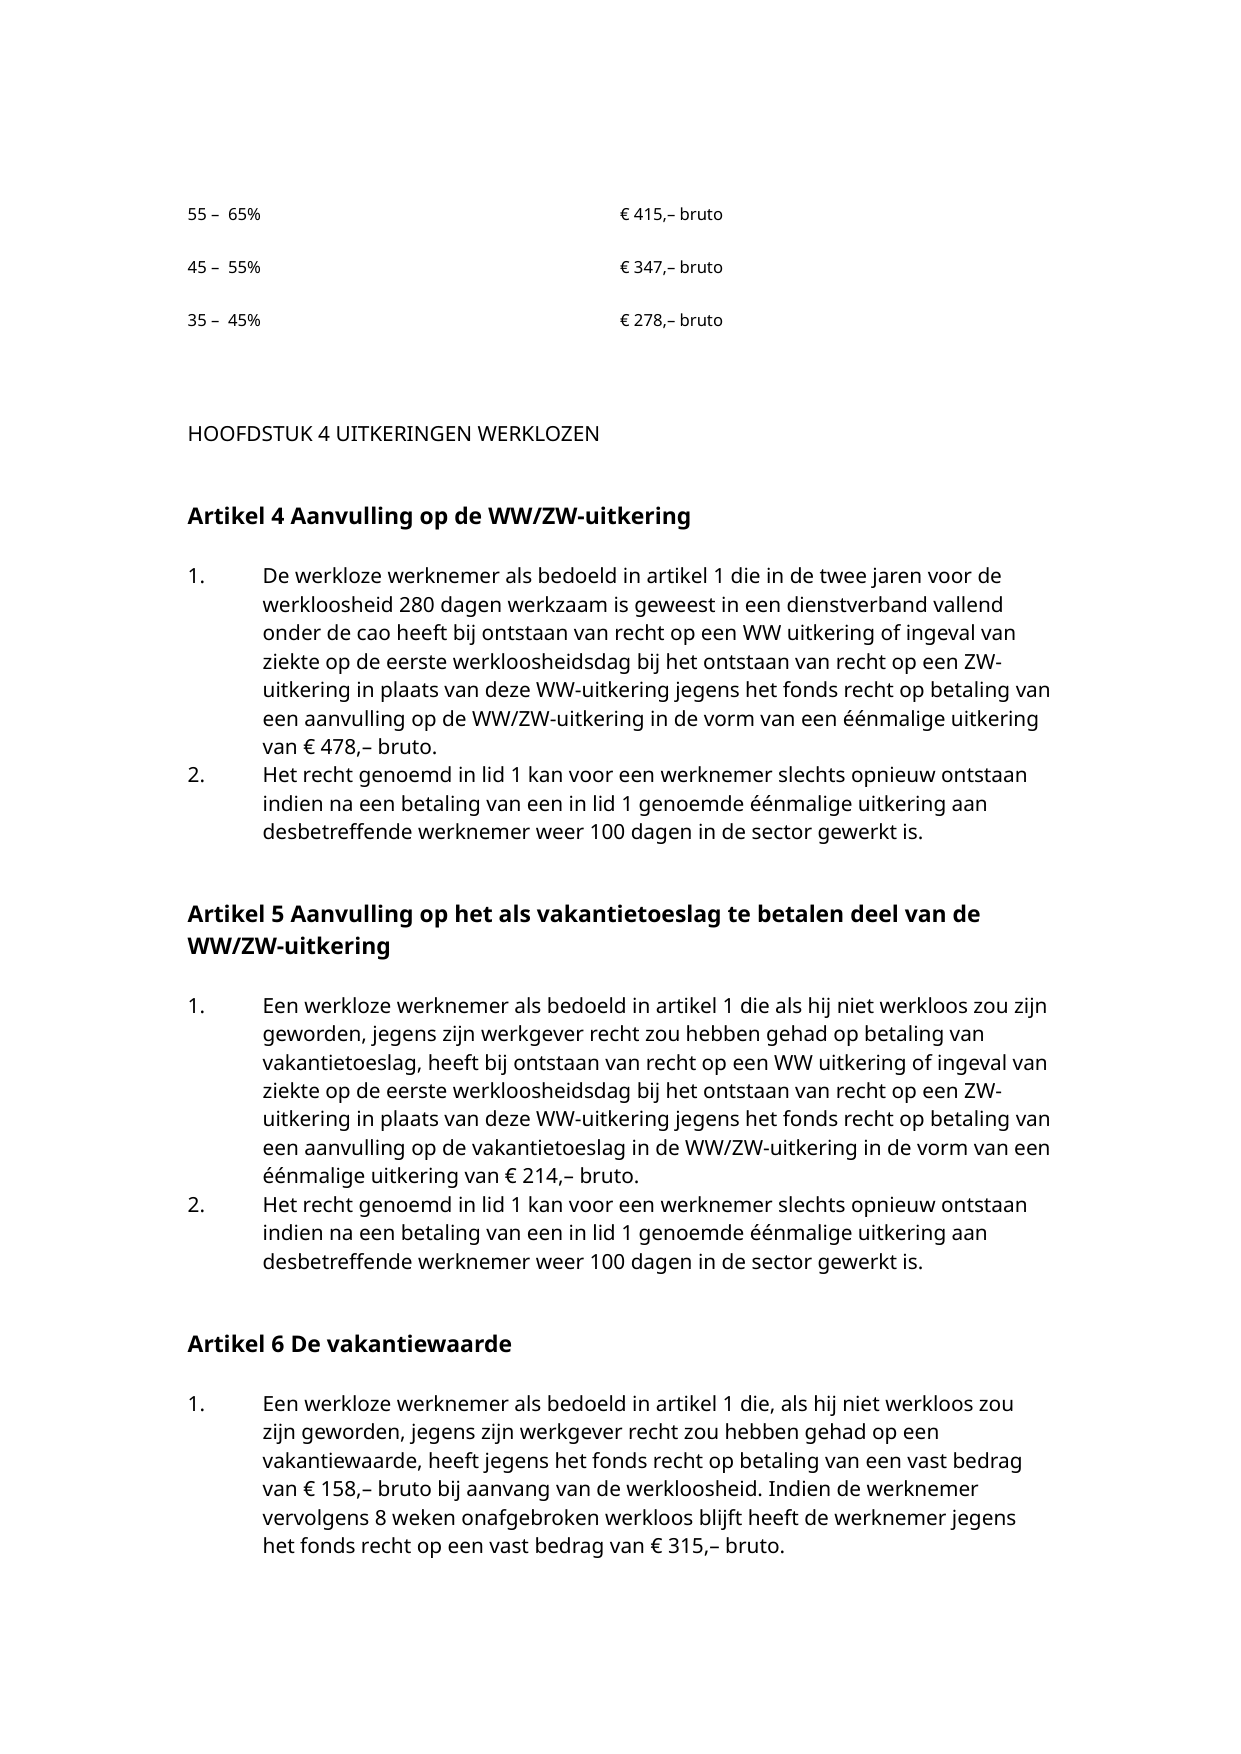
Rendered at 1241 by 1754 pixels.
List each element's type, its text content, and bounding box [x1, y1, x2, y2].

list De werkloze werknemer als bedoeld in artikel 1 die in de twee jaren voor de werkloosheid 280 dagen werkzaam is geweest in een dienstverband vallend onder de cao heeft bij ontstaan van recht op een WW uitkering of ingeval van ziekte op de eerste werkloosheidsdag bij het ontstaan van recht op een ZW-uitkering in plaats van deze WW-uitkering jegens het fonds recht op betaling van een aanvulling op de WW/ZW-uitkering in de vorm van een éénmalige uitkering van € 478,– bruto. [187, 561, 1053, 761]
table_cell [188, 150, 620, 203]
table_cell € 278,– bruto [620, 308, 1053, 361]
table_cell € 415,– bruto [620, 203, 1053, 255]
table_cell 45 – 55% [188, 255, 620, 308]
list Het recht genoemd in lid 1 kan voor een werknemer slechts opnieuw ontstaan indien na een betaling van een in lid 1 genoemde éénmalige uitkering aan desbetreffende werknemer weer 100 dagen in de sector gewerkt is. [187, 761, 1053, 846]
table_cell € 347,– bruto [620, 255, 1053, 308]
table_cell 35 – 45% [188, 308, 620, 361]
list Een werkloze werknemer als bedoeld in artikel 1 die als hij niet werkloos zou zijn geworden, jegens zijn werkgever recht zou hebben gehad op betaling van vakantietoeslag, heeft bij ontstaan van recht op een WW uitkering of ingeval van ziekte op de eerste werkloosheidsdag bij het ontstaan van recht op een ZW-uitkering in plaats van deze WW-uitkering jegens het fonds recht op betaling van een aanvulling op de vakantietoeslag in de WW/ZW-uitkering in de vorm van een éénmalige uitkering van € 214,– bruto. [187, 991, 1053, 1190]
table_cell [620, 150, 1053, 203]
subtitle Artikel 4 Aanvulling op de WW/ZW-uitkering [187, 500, 1053, 531]
list Het recht genoemd in lid 1 kan voor een werknemer slechts opnieuw ontstaan indien na een betaling van een in lid 1 genoemde éénmalige uitkering aan desbetreffende werknemer weer 100 dagen in de sector gewerkt is. [187, 1190, 1053, 1275]
list Een werkloze werknemer als bedoeld in artikel 1 die, als hij niet werkloos zou zijn geworden, jegens zijn werkgever recht zou hebben gehad op een vakantiewaarde, heeft jegens het fonds recht op betaling van een vast bedrag van € 158,– bruto bij aanvang van de werkloosheid. Indien de werknemer vervolgens 8 weken onafgebroken werkloos blijft heeft de werknemer jegens het fonds recht op een vast bedrag van € 315,– bruto. [187, 1389, 1053, 1559]
subtitle Artikel 5 Aanvulling op het als vakantietoeslag te betalen deel van de WW/ZW-uitkering [187, 898, 1053, 961]
table_cell 55 – 65% [188, 203, 620, 255]
subtitle Artikel 6 De vakantiewaarde [187, 1328, 1053, 1359]
subtitle HOOFDSTUK 4 UITKERINGEN WERKLOZEN [187, 419, 1053, 448]
